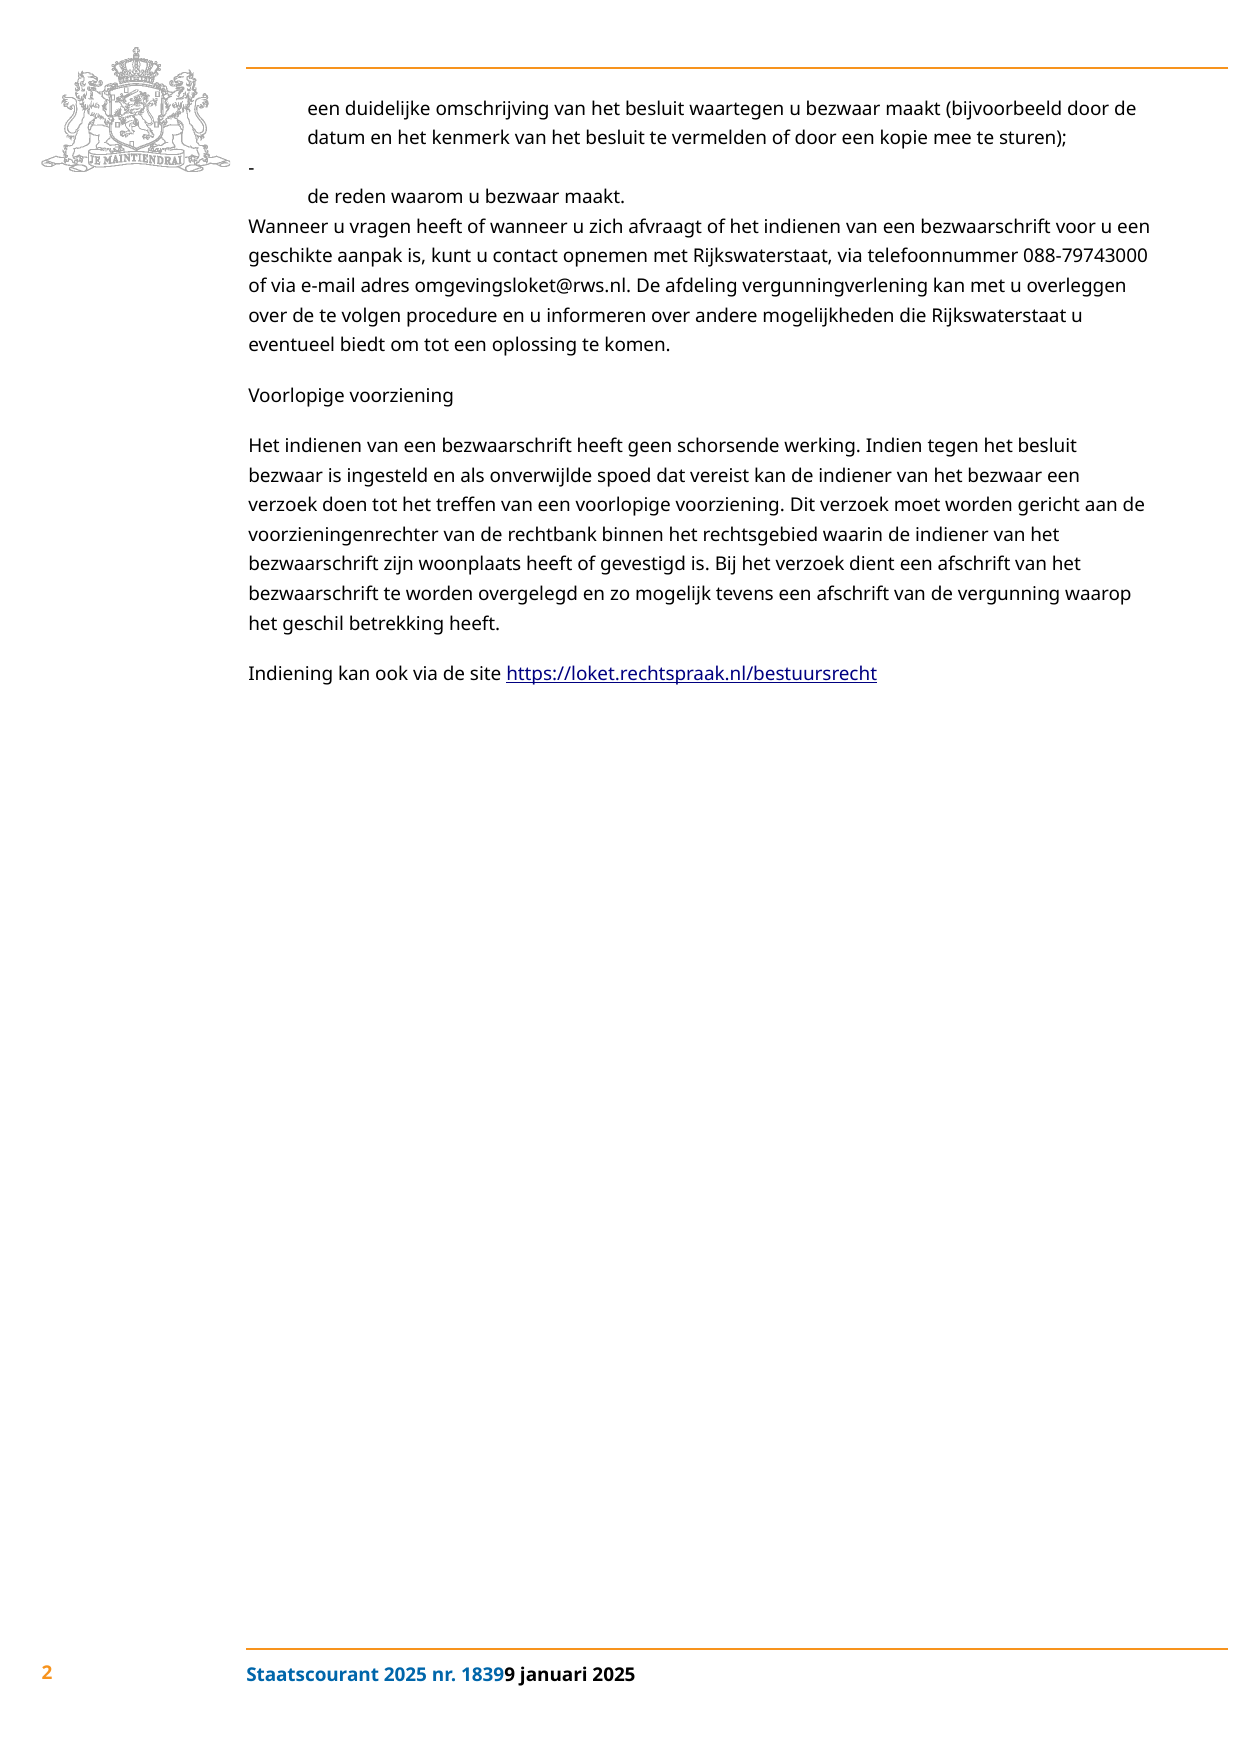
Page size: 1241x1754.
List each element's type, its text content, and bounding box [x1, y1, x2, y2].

list een duidelijke omschrijving van het besluit waartegen u bezwaar maakt (bijvoorbeeld door de datum en het kenmerk van het besluit te vermelden of door een kopie mee te sturen); [248, 95, 1152, 150]
text Indiening kan ook via de site https://loket.rechtspraak.nl/bestuursrecht [248, 660, 1152, 686]
text Wanneer u vragen heeft of wanneer u zich afvraagt of het indienen van een bezwaarschrift voor u een geschikte aanpak is, kunt u contact opnemen met Rijkswaterstaat, via telefoonnummer 088-79743000 of via e-mail adres omgevingsloket@rws.nl. De afdeling vergunningverlening kan met u overleggen over de te volgen procedure en u informeren over andere mogelijkheden die Rijkswaterstaat u eventueel biedt om tot een oplossing te komen. [248, 213, 1152, 357]
text Het indienen van een bezwaarschrift heeft geen schorsende werking. Indien tegen het besluit bezwaar is ingesteld en als onverwijlde spoed dat vereist kan de indiener van het bezwaar een verzoek doen tot het treffen van een voorlopige voorziening. Dit verzoek moet worden gericht aan de voorzieningenrechter van de rechtbank binnen het rechtsgebied waarin de indiener van het bezwaarschrift zijn woonplaats heeft of gevestigd is. Bij het verzoek dient een afschrift van het bezwaarschrift te worden overgelegd en zo mogelijk tevens een afschrift van de vergunning waarop het geschil betrekking heeft. [248, 432, 1152, 636]
text Voorlopige voorziening [248, 382, 1152, 408]
list de reden waarom u bezwaar maakt. [248, 183, 1152, 209]
picture [41, 47, 231, 172]
